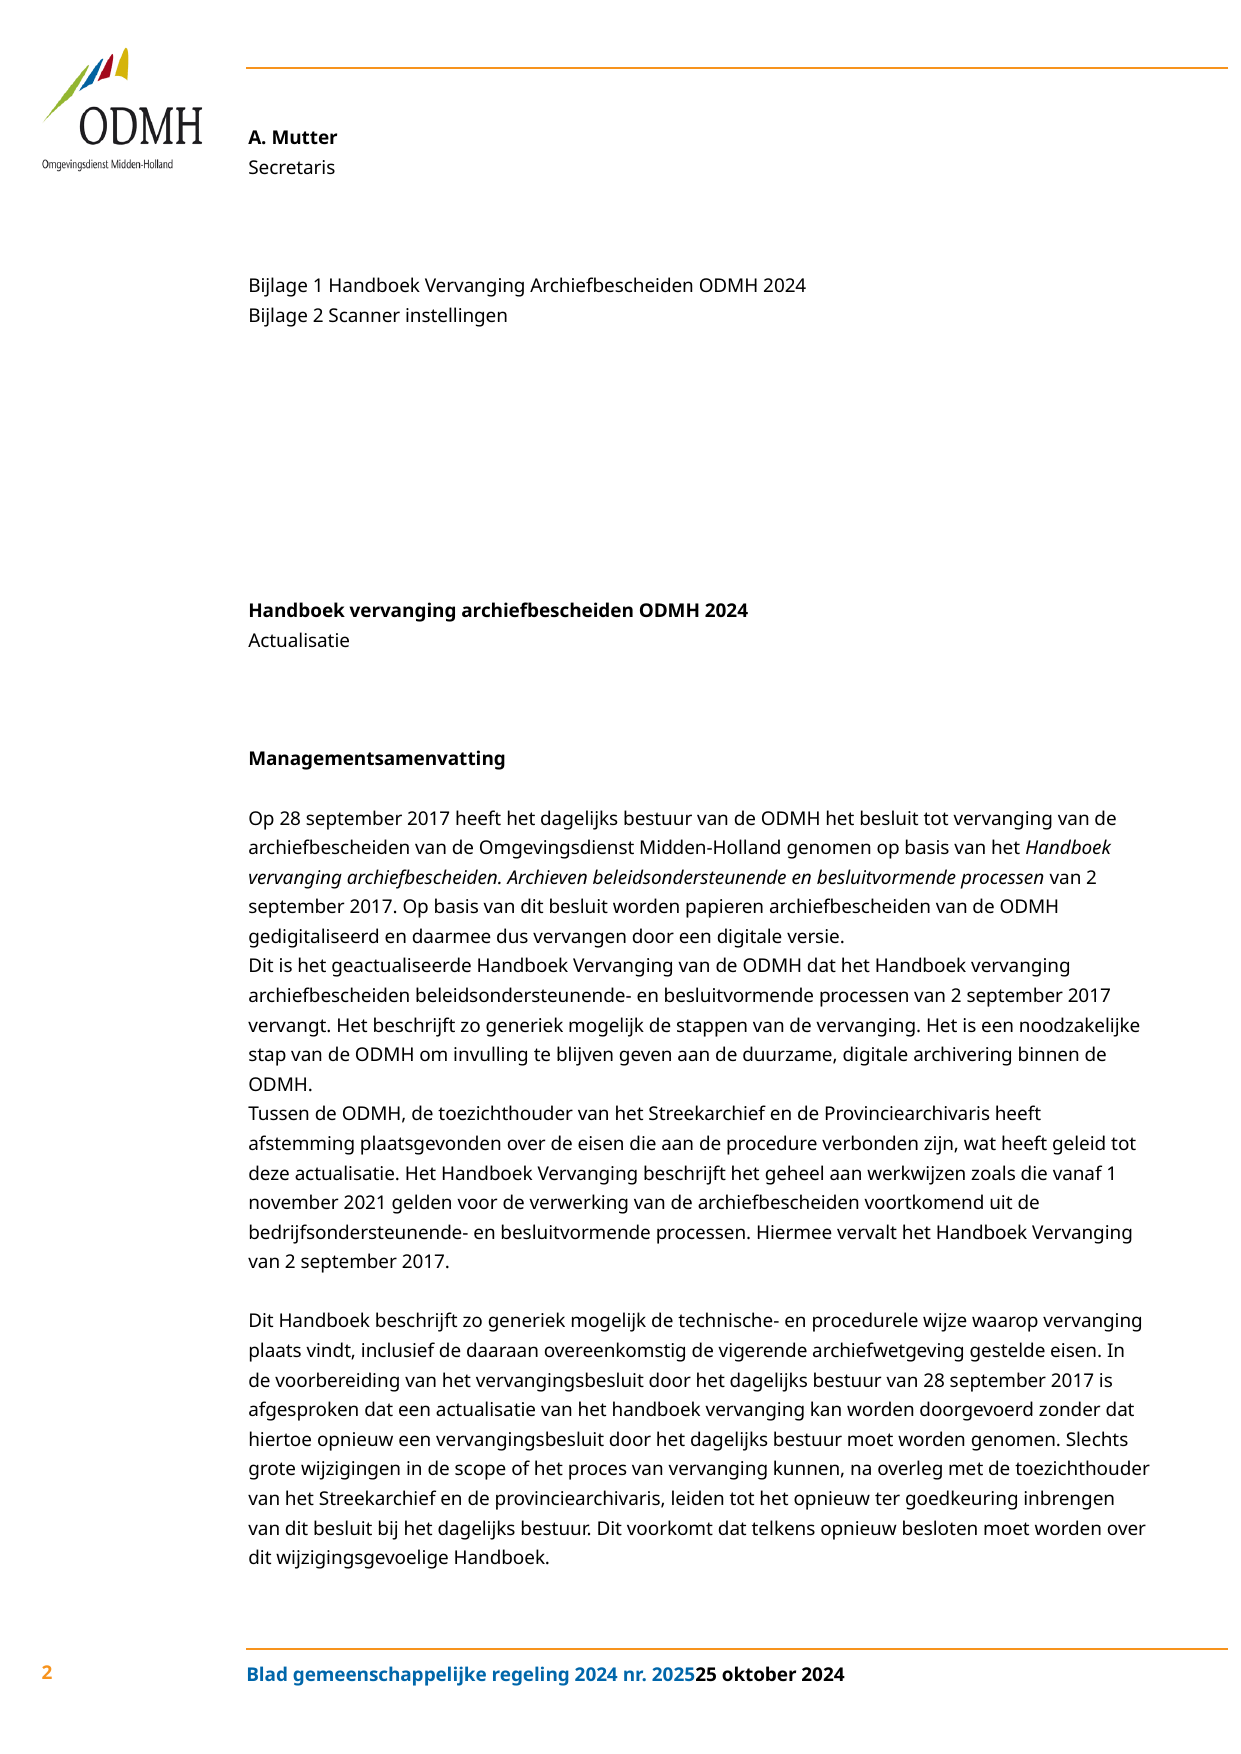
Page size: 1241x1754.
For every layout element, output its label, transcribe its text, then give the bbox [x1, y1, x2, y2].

text Actualisatie [248, 627, 1152, 653]
text Bijlage 2 Scanner instellingen [248, 302, 1152, 328]
text A. Mutter [248, 124, 1152, 150]
text Handboek vervanging archiefbescheiden ODMH 2024 [248, 598, 1152, 623]
text Managementsamenvatting [248, 746, 1152, 771]
text Op 28 september 2017 heeft het dagelijks bestuur van de ODMH het besluit tot vervanging van de archiefbescheiden van de Omgevingsdienst Midden-Holland genomen op basis van het Handboek vervanging archiefbescheiden. Archieven beleidsondersteunende en besluitvormende processen van 2 september 2017. Op basis van dit besluit worden papieren archiefbescheiden van de ODMH gedigitaliseerd en daarmee dus vervangen door een digitale versie. [248, 805, 1152, 949]
text Bijlage 1 Handboek Vervanging Archiefbescheiden ODMH 2024 [248, 272, 1152, 298]
text Tussen de ODMH, de toezichthouder van het Streekarchief en de Provinciearchivaris heeft afstemming plaatsgevonden over de eisen die aan de procedure verbonden zijn, wat heeft geleid tot deze actualisatie. Het Handboek Vervanging beschrijft het geheel aan werkwijzen zoals die vanaf 1 november 2021 gelden voor de verwerking van de archiefbescheiden voortkomend uit de bedrijfsondersteunende- en besluitvormende processen. Hiermee vervalt het Handboek Vervanging van 2 september 2017. [248, 1101, 1152, 1274]
picture [41, 47, 231, 172]
text Secretaris [248, 154, 1152, 180]
text Dit Handboek beschrijft zo generiek mogelijk de technische- en procedurele wijze waarop vervanging plaats vindt, inclusief de daaraan overeenkomstig de vigerende archiefwetgeving gestelde eisen. In de voorbereiding van het vervangingsbesluit door het dagelijks bestuur van 28 september 2017 is afgesproken dat een actualisatie van het handboek vervanging kan worden doorgevoerd zonder dat hiertoe opnieuw een vervangingsbesluit door het dagelijks bestuur moet worden genomen. Slechts grote wijzigingen in de scope of het proces van vervanging kunnen, na overleg met de toezichthouder van het Streekarchief en de provinciearchivaris, leiden tot het opnieuw ter goedkeuring inbrengen van dit besluit bij het dagelijks bestuur. Dit voorkomt dat telkens opnieuw besloten moet worden over dit wijzigingsgevoelige Handboek. [248, 1308, 1152, 1570]
text Dit is het geactualiseerde Handboek Vervanging van de ODMH dat het Handboek vervanging archiefbescheiden beleidsondersteunende- en besluitvormende processen van 2 september 2017 vervangt. Het beschrijft zo generiek mogelijk de stappen van de vervanging. Het is een noodzakelijke stap van de ODMH om invulling te blijven geven aan de duurzame, digitale archivering binnen de ODMH. [248, 953, 1152, 1097]
